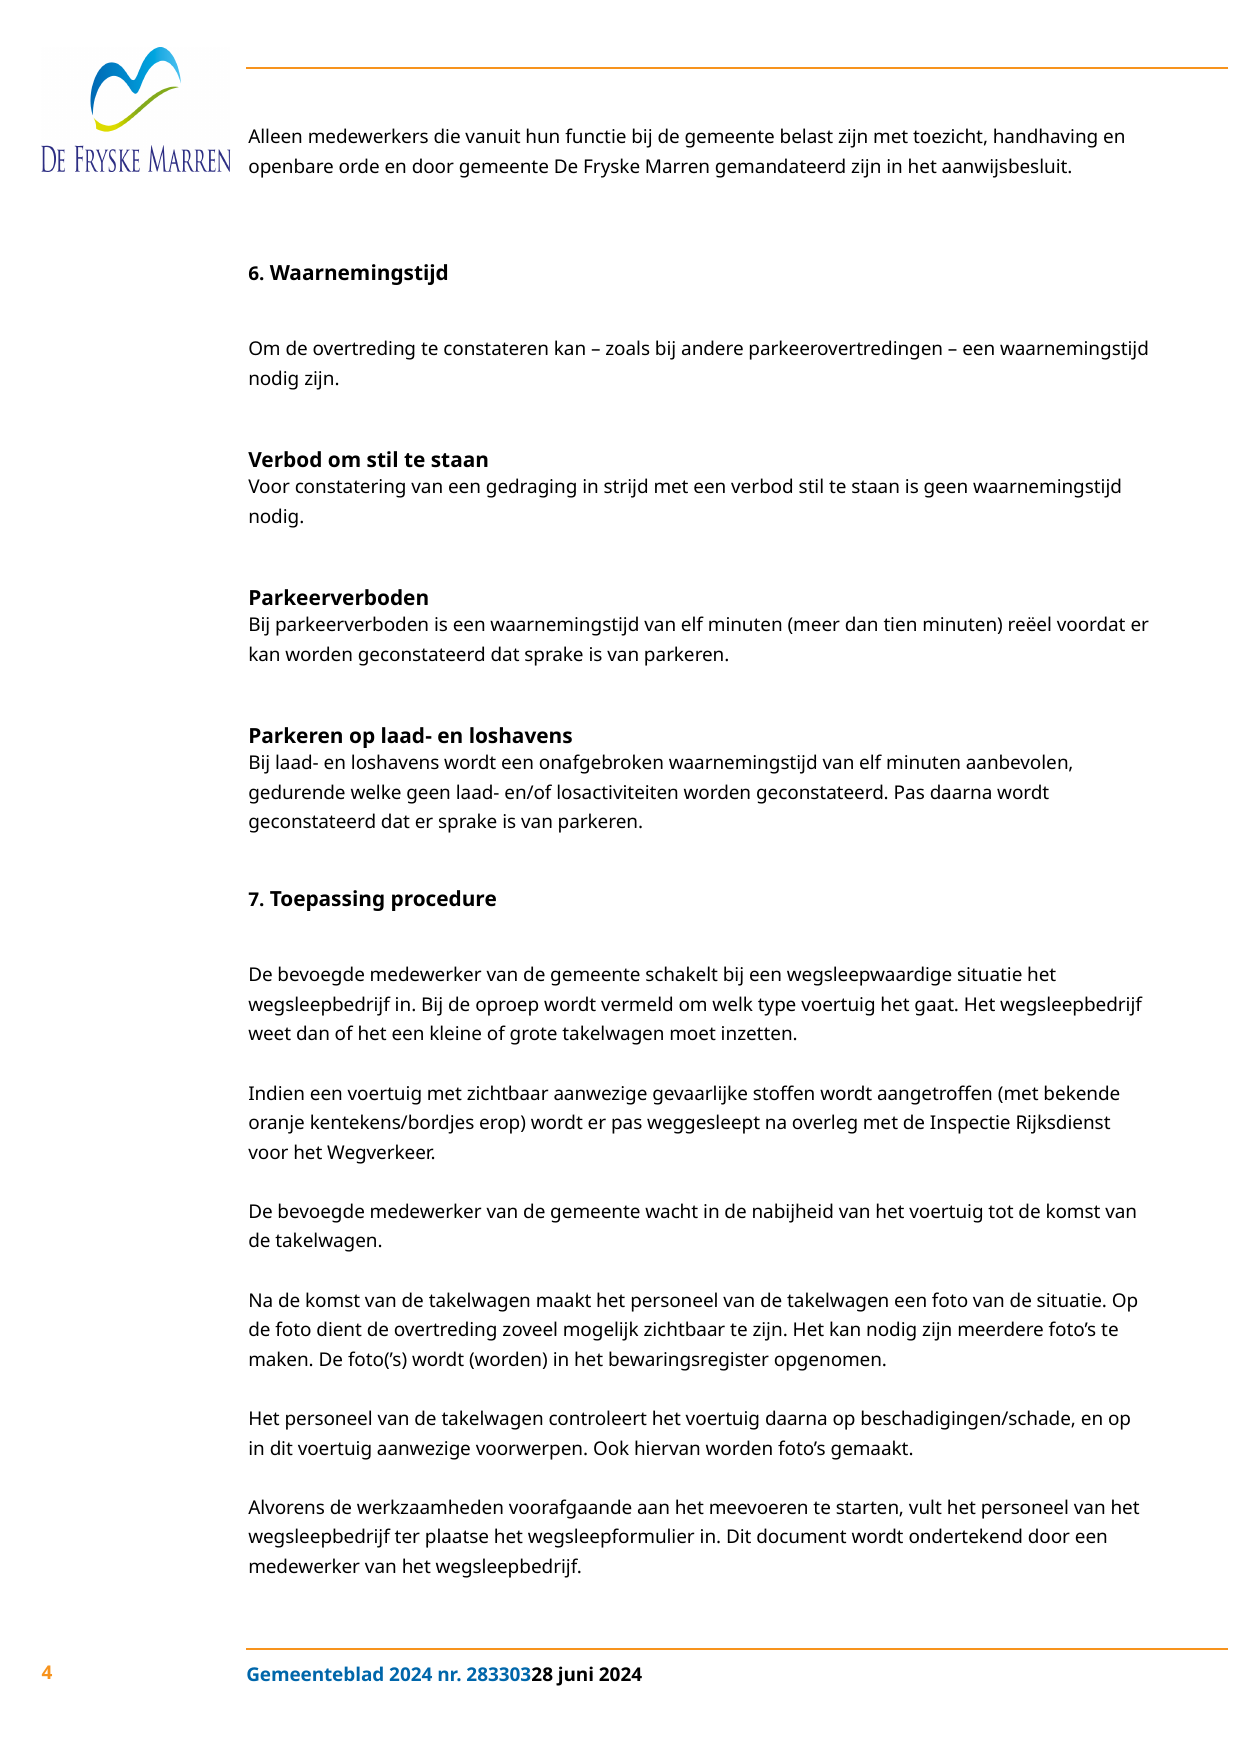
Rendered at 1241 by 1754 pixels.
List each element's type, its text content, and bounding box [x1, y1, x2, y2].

text Voor constatering van een gedraging in strijd met een verbod stil te staan is geen waarnemingstijd nodig. [248, 473, 1152, 529]
text De bevoegde medewerker van de gemeente schakelt bij een wegsleepwaardige situatie het wegsleepbedrijf in. Bij de oproep wordt vermeld om welk type voertuig het gaat. Het wegsleepbedrijf weet dan of het een kleine of grote takelwagen moet inzetten. [248, 961, 1152, 1046]
picture [41, 47, 231, 172]
text Bij laad- en loshavens wordt een onafgebroken waarnemingstijd van elf minuten aanbevolen, gedurende welke geen laad- en/of losactiviteiten worden geconstateerd. Pas daarna wordt geconstateerd dat er sprake is van parkeren. [248, 749, 1152, 834]
text 7. Toepassing procedure [248, 884, 1152, 912]
text Om de overtreding te constateren kan – zoals bij andere parkeerovertredingen – een waarnemingstijd nodig zijn. [248, 335, 1152, 391]
text Parkeerverboden [248, 583, 1152, 611]
text Verbod om stil te staan [248, 445, 1152, 473]
text Parkeren op laad- en loshavens [248, 721, 1152, 749]
text 6. Waarnemingstijd [248, 258, 1152, 286]
text Het personeel van de takelwagen controleert het voertuig daarna op beschadigingen/schade, en op in dit voertuig aanwezige voorwerpen. Ook hiervan worden foto’s gemaakt. [248, 1405, 1152, 1461]
text Alvorens de werkzaamheden voorafgaande aan het meevoeren te starten, vult het personeel van het wegsleepbedrijf ter plaatse het wegsleepformulier in. Dit document wordt ondertekend door een medewerker van het wegsleepbedrijf. [248, 1494, 1152, 1579]
text Na de komst van de takelwagen maakt het personeel van de takelwagen een foto van de situatie. Op de foto dient de overtreding zoveel mogelijk zichtbaar te zijn. Het kan nodig zijn meerdere foto’s te maken. De foto(’s) wordt (worden) in het bewaringsregister opgenomen. [248, 1287, 1152, 1372]
text De bevoegde medewerker van de gemeente wacht in de nabijheid van het voertuig tot de komst van de takelwagen. [248, 1198, 1152, 1253]
text Alleen medewerkers die vanuit hun functie bij de gemeente belast zijn met toezicht, handhaving en openbare orde en door gemeente De Fryske Marren gemandateerd zijn in het aanwijsbesluit. [248, 123, 1152, 178]
text Bij parkeerverboden is een waarnemingstijd van elf minuten (meer dan tien minuten) reëel voordat er kan worden geconstateerd dat sprake is van parkeren. [248, 611, 1152, 667]
text Indien een voertuig met zichtbaar aanwezige gevaarlijke stoffen wordt aangetroffen (met bekende oranje kentekens/bordjes erop) wordt er pas weggesleept na overleg met de Inspectie Rijksdienst voor het Wegverkeer. [248, 1080, 1152, 1165]
